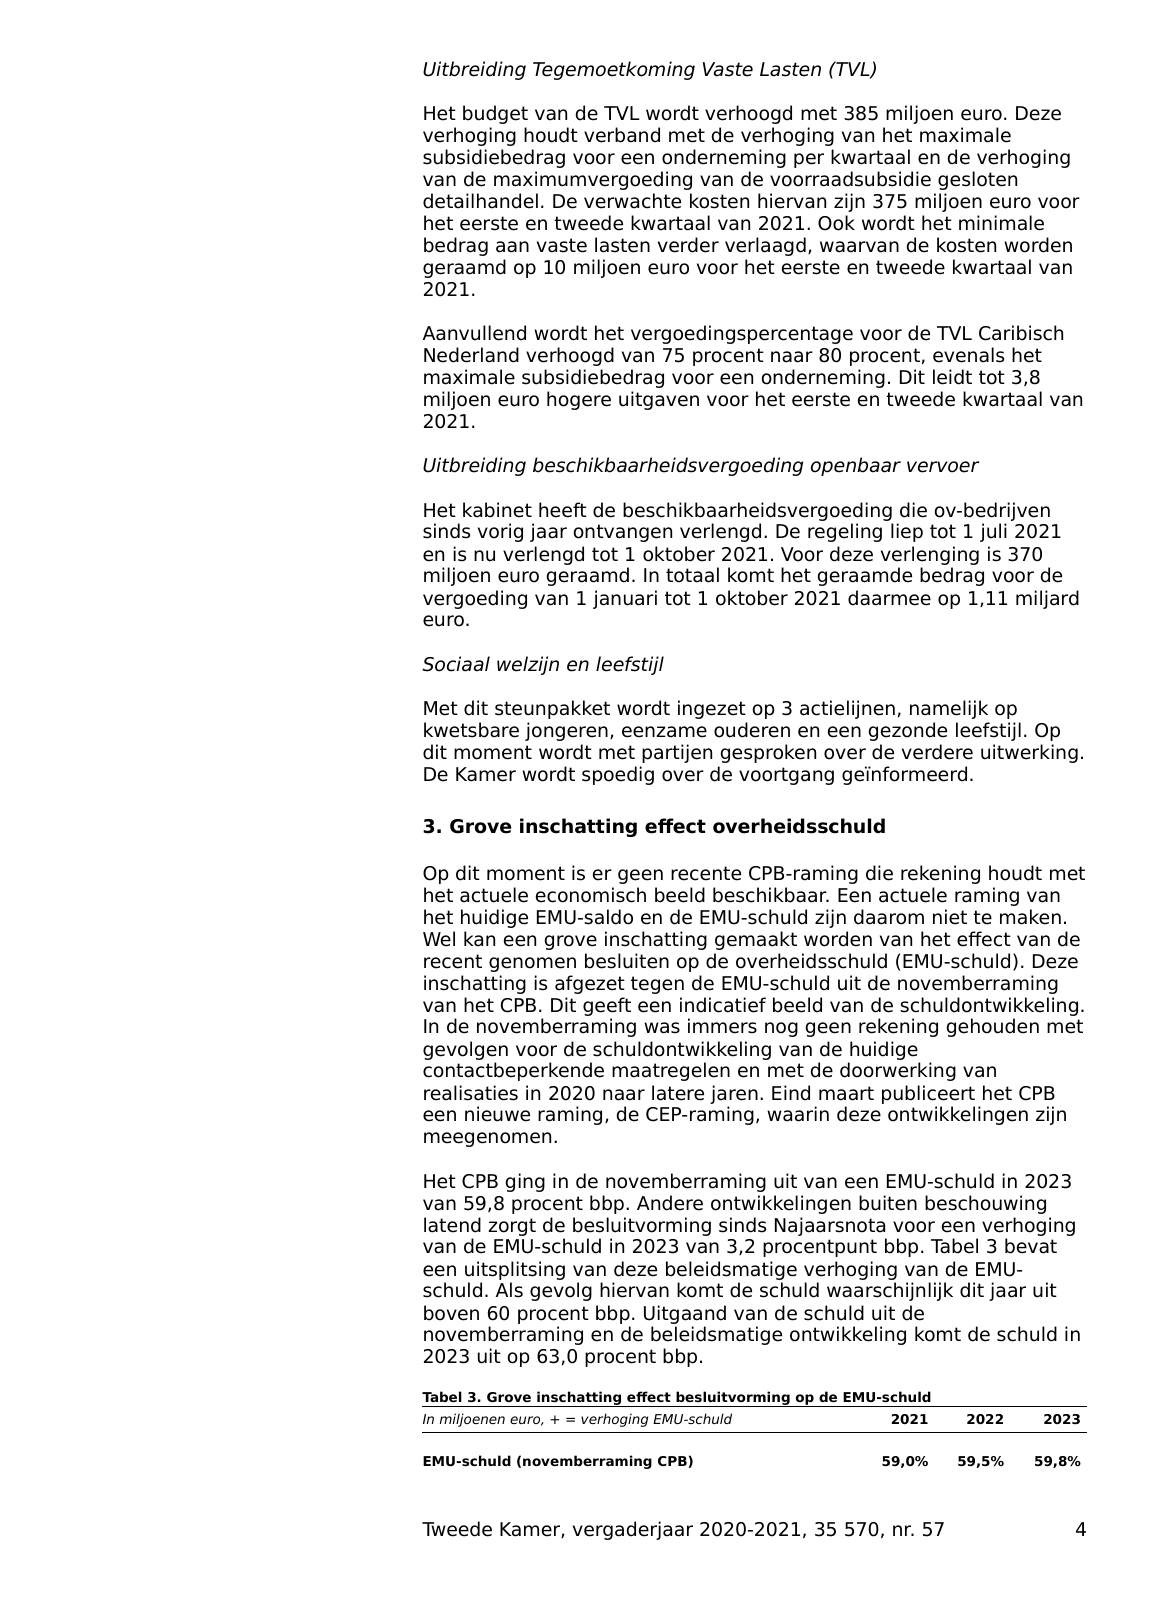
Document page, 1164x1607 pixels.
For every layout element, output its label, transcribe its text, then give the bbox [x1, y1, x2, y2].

table_cell [859, 1433, 934, 1453]
subtitle Uitbreiding beschikbaarheidsvergoeding openbaar vervoer [422, 455, 1087, 477]
text Het kabinet heeft de beschikbaarheidsvergoeding die ov-bedrijven sinds vorig jaar ontvangen verlengd. De regeling liep tot 1 juli 2021 en is nu verlengd tot 1 oktober 2021. Voor deze verlenging is 370 miljoen euro geraamd. In totaal komt het geraamde bedrag voor de vergoeding van 1 januari tot 1 oktober 2021 daarmee op 1,11 miljard euro. [422, 499, 1087, 631]
table_cell 59,5% [934, 1454, 1010, 1469]
text Op dit moment is er geen recente CPB-raming die rekening houdt met het actuele economisch beeld beschikbaar. Een actuele raming van het huidige EMU-saldo en de EMU-schuld zijn daarom niet te maken. Wel kan een grove inschatting gemaakt worden van het effect van de recent genomen besluiten op de overheidsschuld (EMU-schuld). Deze inschatting is afgezet tegen de EMU-schuld uit de novemberraming van het CPB. Dit geeft een indicatief beeld van de schuldontwikkeling. In de novemberraming was immers nog geen rekening gehouden met gevolgen voor de schuldontwikkeling van de huidige contactbeperkende maatregelen en met de doorwerking van realisaties in 2020 naar latere jaren. Eind maart publiceert het CPB een nieuwe raming, de CEP-raming, waarin deze ontwikkelingen zijn meegenomen. [422, 863, 1087, 1148]
text Het CPB ging in de novemberraming uit van een EMU-schuld in 2023 van 59,8 procent bbp. Andere ontwikkelingen buiten beschouwing latend zorgt de besluitvorming sinds Najaarsnota voor een verhoging van de EMU-schuld in 2023 van 3,2 procentpunt bbp. Tabel 3 bevat een uitsplitsing van deze beleidsmatige verhoging van de EMU-schuld. Als gevolg hiervan komt de schuld waarschijnlijk dit jaar uit boven 60 procent bbp. Uitgaand van de schuld uit de novemberraming en de beleidsmatige ontwikkeling komt de schuld in 2023 uit op 63,0 procent bbp. [422, 1171, 1087, 1368]
table_cell [934, 1433, 1010, 1453]
subtitle Sociaal welzijn en leefstijl [422, 653, 1087, 676]
table_cell 2021 [859, 1407, 934, 1432]
table_header Tabel 3. Grove inschatting effect besluitvorming op de EMU-schuld [422, 1390, 1087, 1406]
table_cell 2023 [1010, 1407, 1087, 1432]
table_cell [422, 1433, 858, 1453]
table_cell 2022 [934, 1407, 1010, 1432]
table_cell In miljoenen euro, + = verhoging EMU-schuld [422, 1407, 858, 1432]
text Met dit steunpakket wordt ingezet op 3 actielijnen, namelijk op kwetsbare jongeren, eenzame ouderen en een gezonde leefstijl. Op dit moment wordt met partijen gesproken over de verdere uitwerking. De Kamer wordt spoedig over de voortgang geïnformeerd. [422, 698, 1087, 786]
text Aanvullend wordt het vergoedingspercentage voor de TVL Caribisch Nederland verhoogd van 75 procent naar 80 procent, evenals het maximale subsidiebedrag voor een onderneming. Dit leidt tot 3,8 miljoen euro hogere uitgaven voor het eerste en tweede kwartaal van 2021. [422, 323, 1087, 433]
table_cell 59,8% [1010, 1454, 1087, 1469]
subtitle 3. Grove inschatting effect overheidsschuld [422, 816, 1087, 838]
table_cell [1010, 1433, 1087, 1453]
text Het budget van de TVL wordt verhoogd met 385 miljoen euro. Deze verhoging houdt verband met de verhoging van het maximale subsidiebedrag voor een onderneming per kwartaal en de verhoging van de maximumvergoeding van de voorraadsubsidie gesloten detailhandel. De verwachte kosten hiervan zijn 375 miljoen euro voor het eerste en tweede kwartaal van 2021. Ook wordt het minimale bedrag aan vaste lasten verder verlaagd, waarvan de kosten worden geraamd op 10 miljoen euro voor het eerste en tweede kwartaal van 2021. [422, 103, 1087, 301]
table_cell 59,0% [859, 1454, 934, 1469]
table_cell EMU-schuld (novemberraming CPB) [422, 1454, 858, 1469]
subtitle Uitbreiding Tegemoetkoming Vaste Lasten (TVL) [422, 59, 1087, 81]
